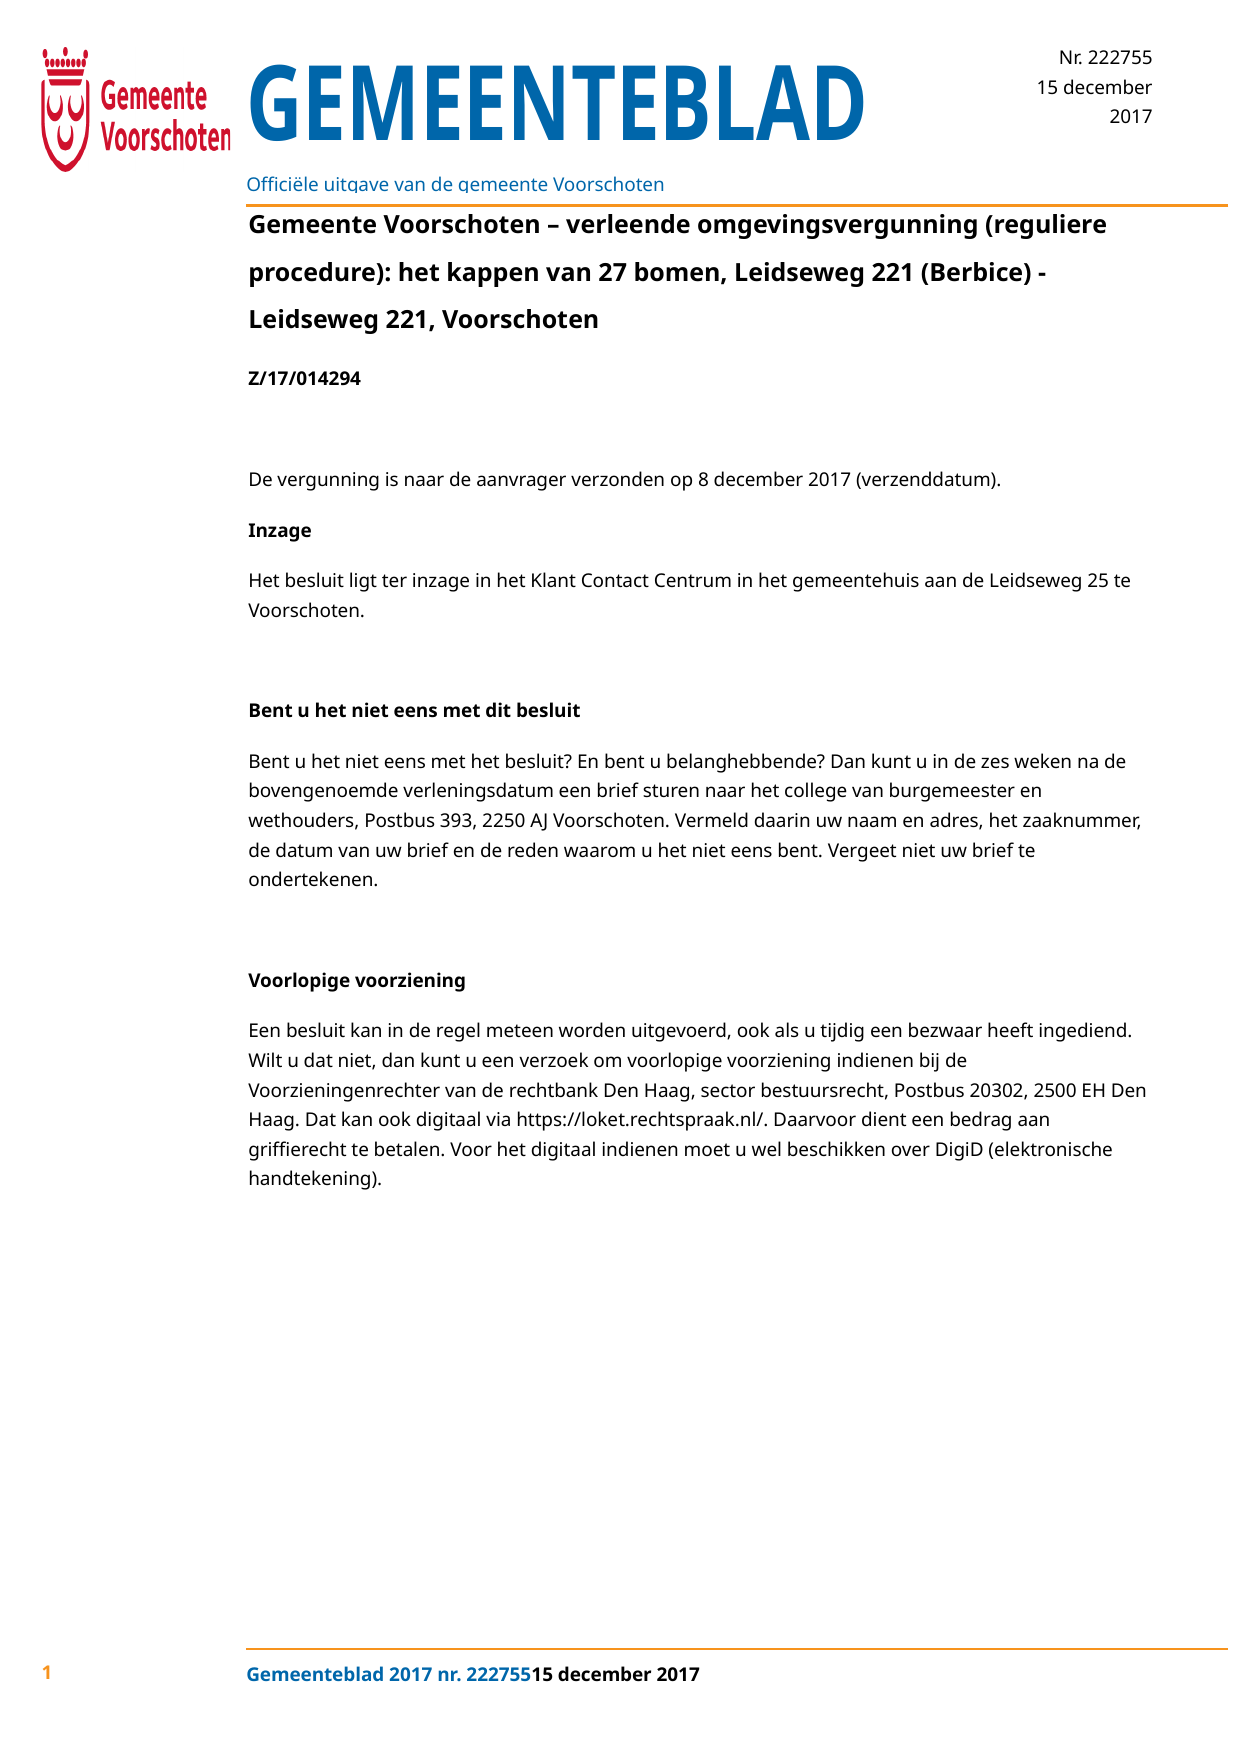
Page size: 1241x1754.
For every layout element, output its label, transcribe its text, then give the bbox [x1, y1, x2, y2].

text De vergunning is naar de aanvrager verzonden op 8 december 2017 (verzenddatum). [248, 466, 1152, 492]
text Voorlopige voorziening [248, 967, 1152, 993]
text Z/17/014294 [248, 366, 1152, 391]
text Bent u het niet eens met dit besluit [248, 698, 1152, 723]
text Het besluit ligt ter inzage in het Klant Contact Centrum in het gemeentehuis aan de Leidseweg 25 te Voorschoten. [248, 567, 1152, 622]
picture [41, 47, 231, 172]
text Bent u het niet eens met het besluit? En bent u belanghebbende? Dan kunt u in de zes weken na de bovengenoemde verleningsdatum een brief sturen naar het college van burgemeester en wethouders, Postbus 393, 2250 AJ Voorschoten. Vermeld daarin uw naam en adres, het zaaknummer, de datum van uw brief en de reden waarom u het niet eens bent. Vergeet niet uw brief te ondertekenen. [248, 748, 1152, 892]
text Een besluit kan in de regel meteen worden uitgevoerd, ook als u tijdig een bezwaar heeft ingediend. Wilt u dat niet, dan kunt u een verzoek om voorlopige voorziening indienen bij de Voorzieningenrechter van de rechtbank Den Haag, sector bestuursrecht, Postbus 20302, 2500 EH Den Haag. Dat kan ook digitaal via https://loket.rechtspraak.nl/. Daarvoor dient een bedrag aan griffierecht te betalen. Voor het digitaal indienen moet u wel beschikken over DigiD (elektronische handtekening). [248, 1018, 1152, 1191]
text Inzage [248, 517, 1152, 542]
text Gemeente Voorschoten – verleende omgevingsvergunning (reguliere procedure): het kappen van 27 bomen, Leidseweg 221 (Berbice) - Leidseweg 221, Voorschoten [248, 207, 1152, 336]
